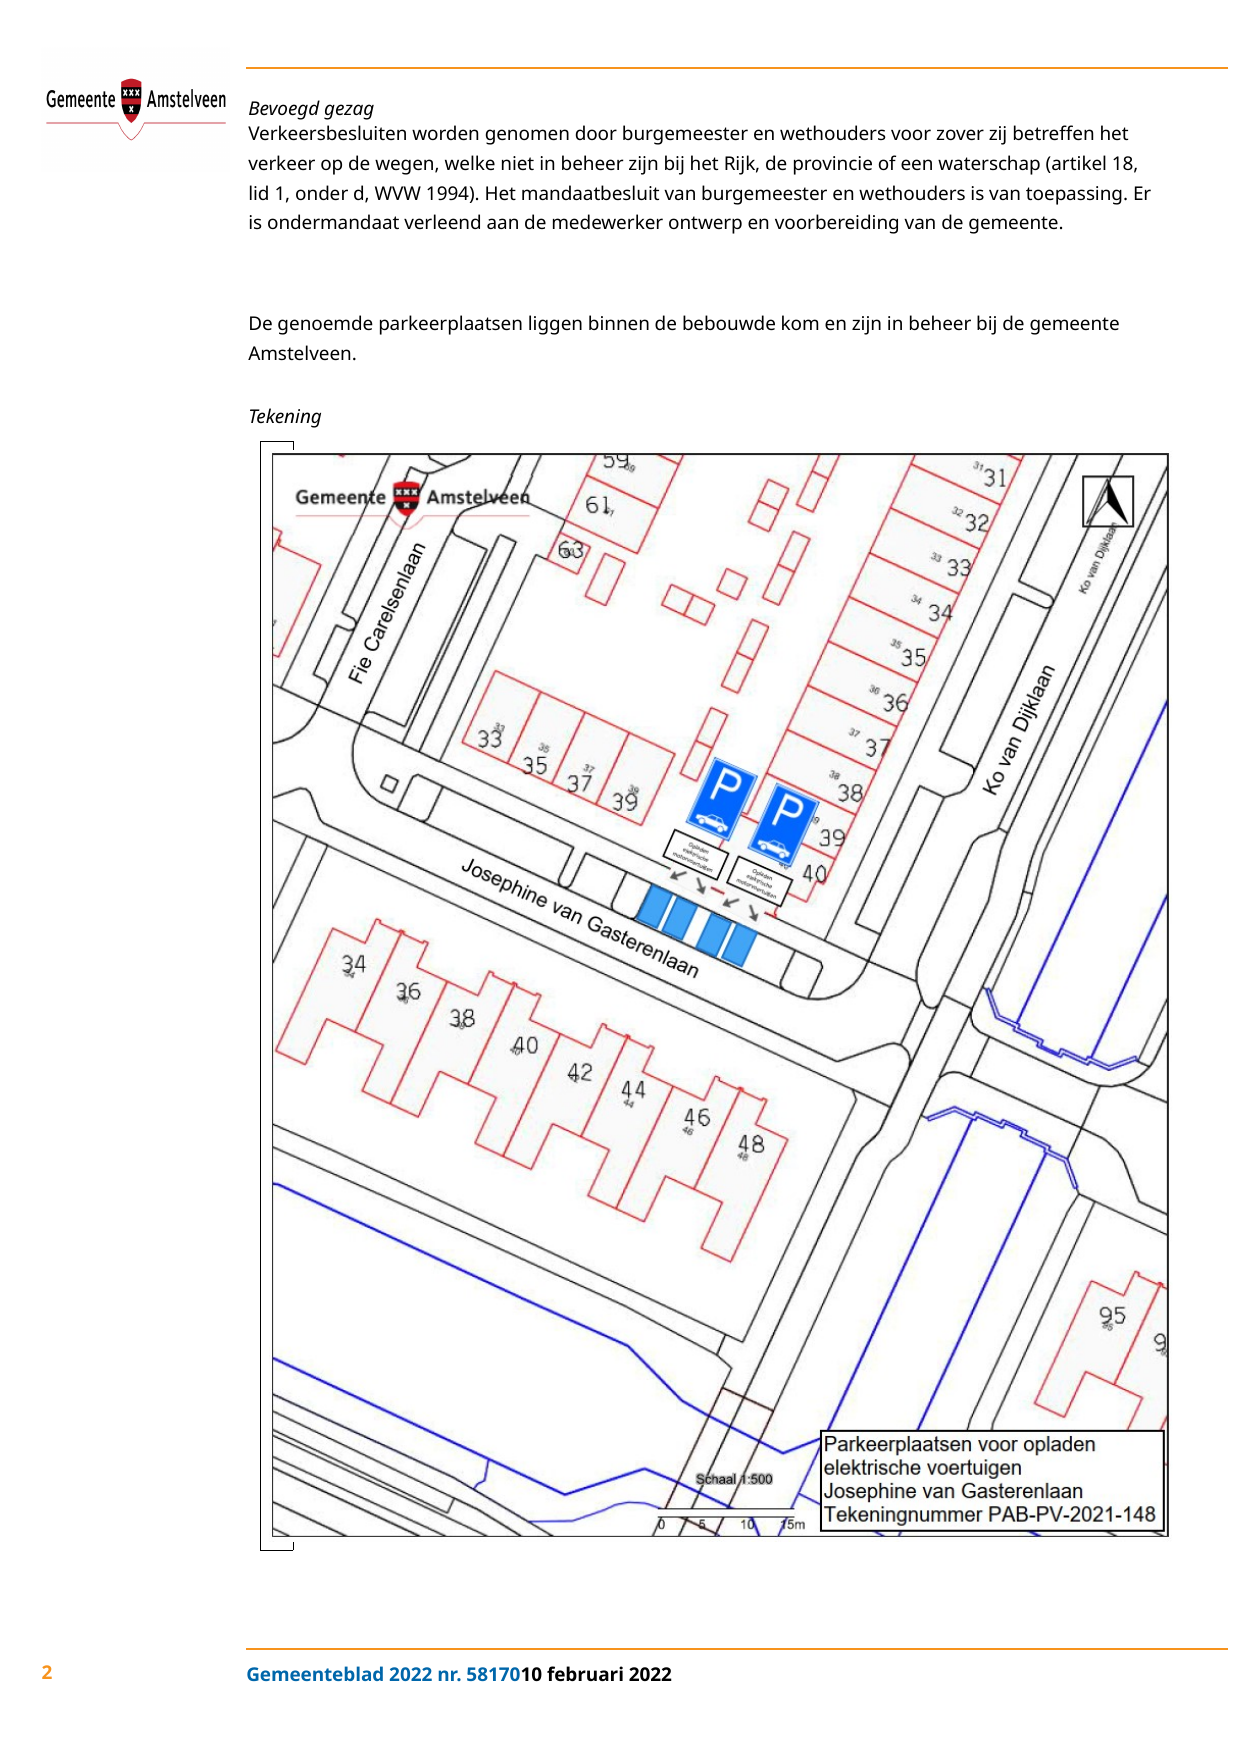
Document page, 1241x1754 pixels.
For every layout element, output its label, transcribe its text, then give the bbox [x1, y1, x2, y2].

text Bevoegd gezag [248, 95, 1152, 121]
picture [268, 450, 1173, 1542]
text Verkeersbesluiten worden genomen door burgemeester en wethouders voor zover zij betreffen het verkeer op de wegen, welke niet in beheer zijn bij het Rijk, de provincie of een waterschap (artikel 18, lid 1, onder d, WVW 1994). Het mandaatbesluit van burgemeester en wethouders is van toepassing. Er is ondermandaat verleend aan de medewerker ontwerp en voorbereiding van de gemeente. [248, 121, 1152, 235]
picture [41, 47, 231, 172]
text Tekening [248, 404, 1152, 429]
text De genoemde parkeerplaatsen liggen binnen de bebouwde kom en zijn in beheer bij de gemeente Amstelveen. [248, 310, 1152, 365]
